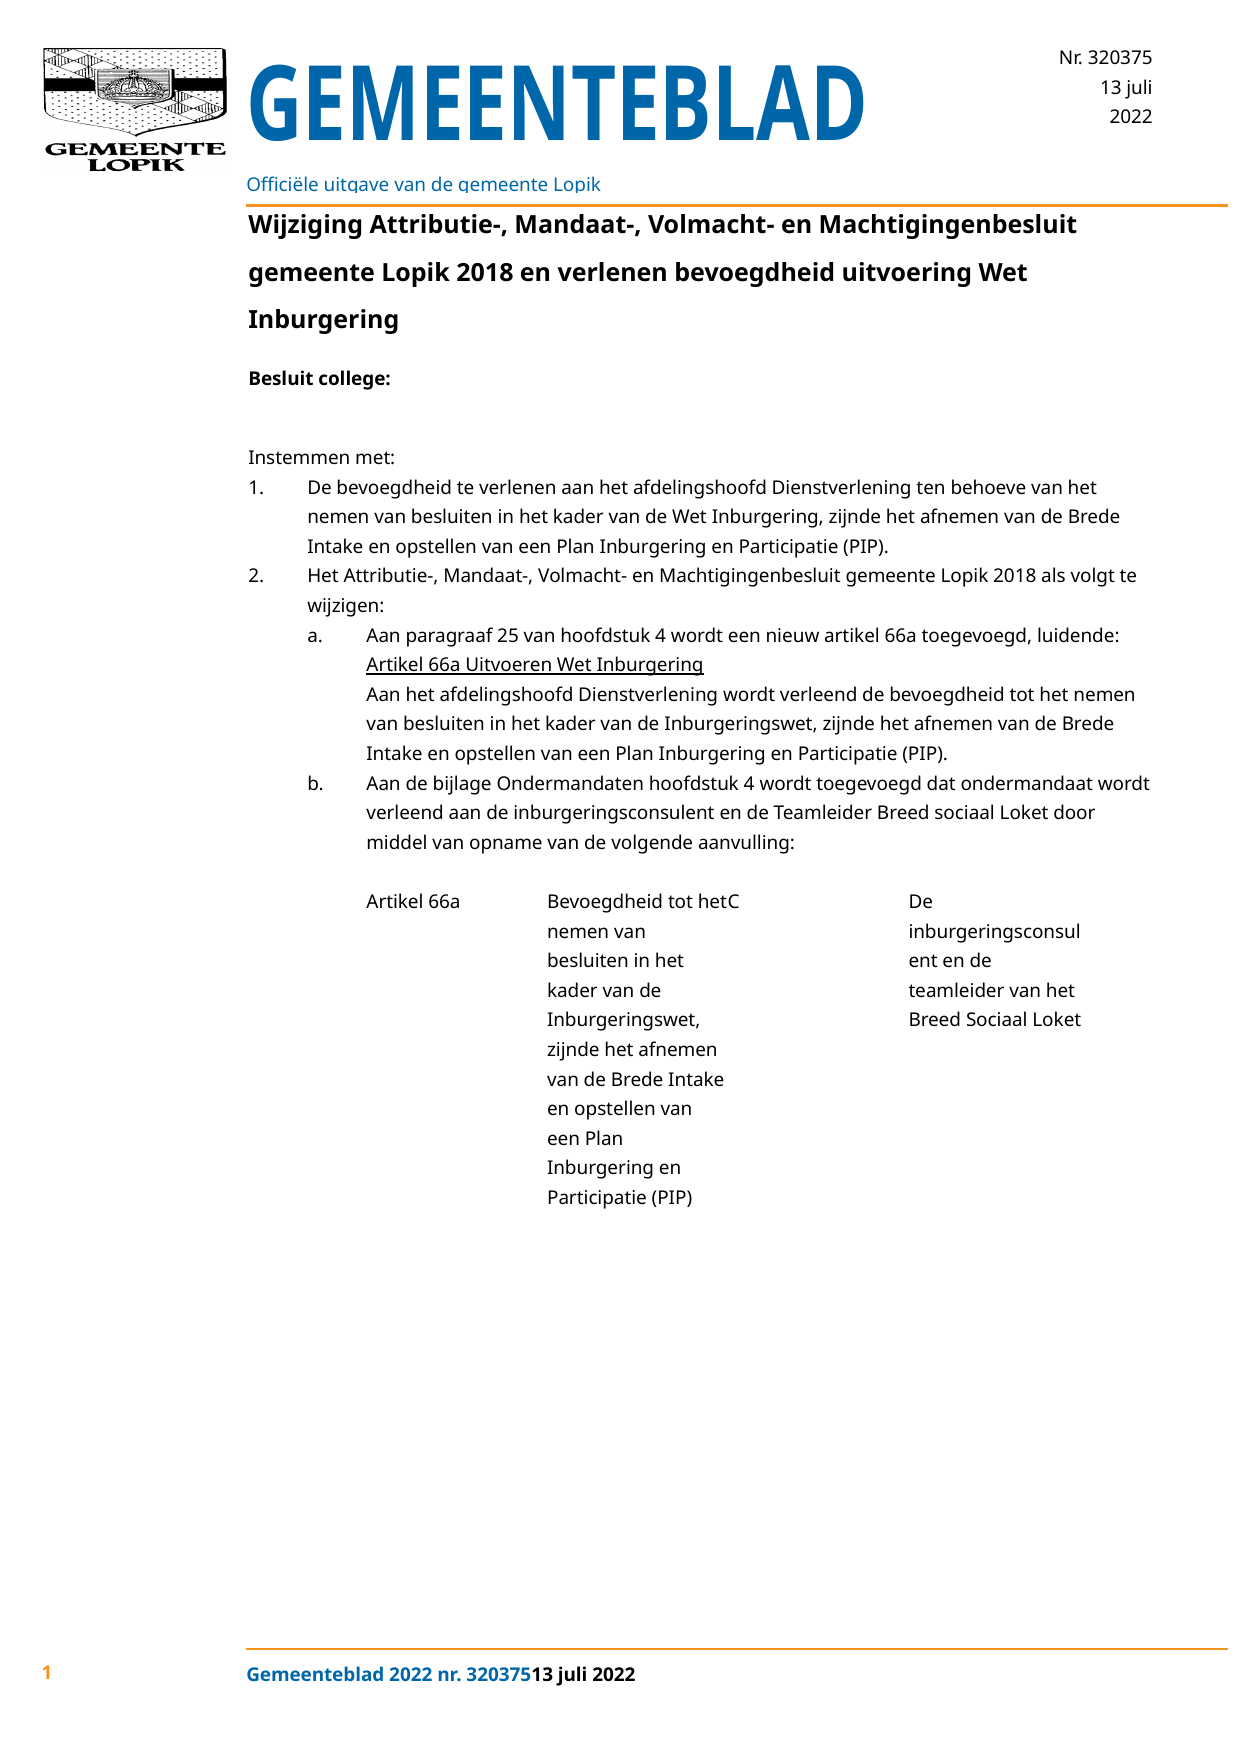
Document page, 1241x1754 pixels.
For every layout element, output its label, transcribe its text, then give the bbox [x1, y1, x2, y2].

list Aan het afdelingshoofd Dienstverlening wordt verleend de bevoegdheid tot het nemen van besluiten in het kader van de Inburgeringswet, zijnde het afnemen van de Brede Intake en opstellen van een Plan Inburgering en Participatie (PIP). [307, 681, 1152, 766]
table_header C [728, 888, 908, 1210]
table_header Bevoegdheid tot het nemen van besluiten in het kader van de Inburgeringswet, zijnde het afnemen van de Brede Intake en opstellen van een Plan Inburgering en Participatie (PIP) [547, 888, 727, 1210]
text Instemmen met: [248, 444, 1152, 470]
text Besluit college: [248, 366, 1152, 391]
table_header De inburgeringsconsulent en de teamleider van het Breed Sociaal Loket [908, 888, 1089, 1210]
list De bevoegdheid te verlenen aan het afdelingshoofd Dienstverlening ten behoeve van het nemen van besluiten in het kader van de Wet Inburgering, zijnde het afnemen van de Brede Intake en opstellen van een Plan Inburgering en Participatie (PIP). [248, 474, 1152, 559]
list Het Attributie-, Mandaat-, Volmacht- en Machtigingenbesluit gemeente Lopik 2018 als volgt te wijzigen: [248, 563, 1152, 618]
list Aan de bijlage Ondermandaten hoofdstuk 4 wordt toegevoegd dat ondermandaat wordt verleend aan de inburgeringsconsulent en de Teamleider Breed sociaal Loket door middel van opname van de volgende aanvulling: [307, 770, 1152, 855]
table_header [1089, 888, 1240, 1210]
text Wijziging Attributie-, Mandaat-, Volmacht- en Machtigingenbesluit gemeente Lopik 2018 en verlenen bevoegdheid uitvoering Wet Inburgering [248, 207, 1152, 336]
list Artikel 66a Uitvoeren Wet Inburgering [307, 651, 1152, 677]
list Aan paragraaf 25 van hoofdstuk 4 wordt een nieuw artikel 66a toegevoegd, luidende: [307, 622, 1152, 648]
picture [41, 47, 231, 172]
table_header Artikel 66a [366, 888, 547, 1210]
